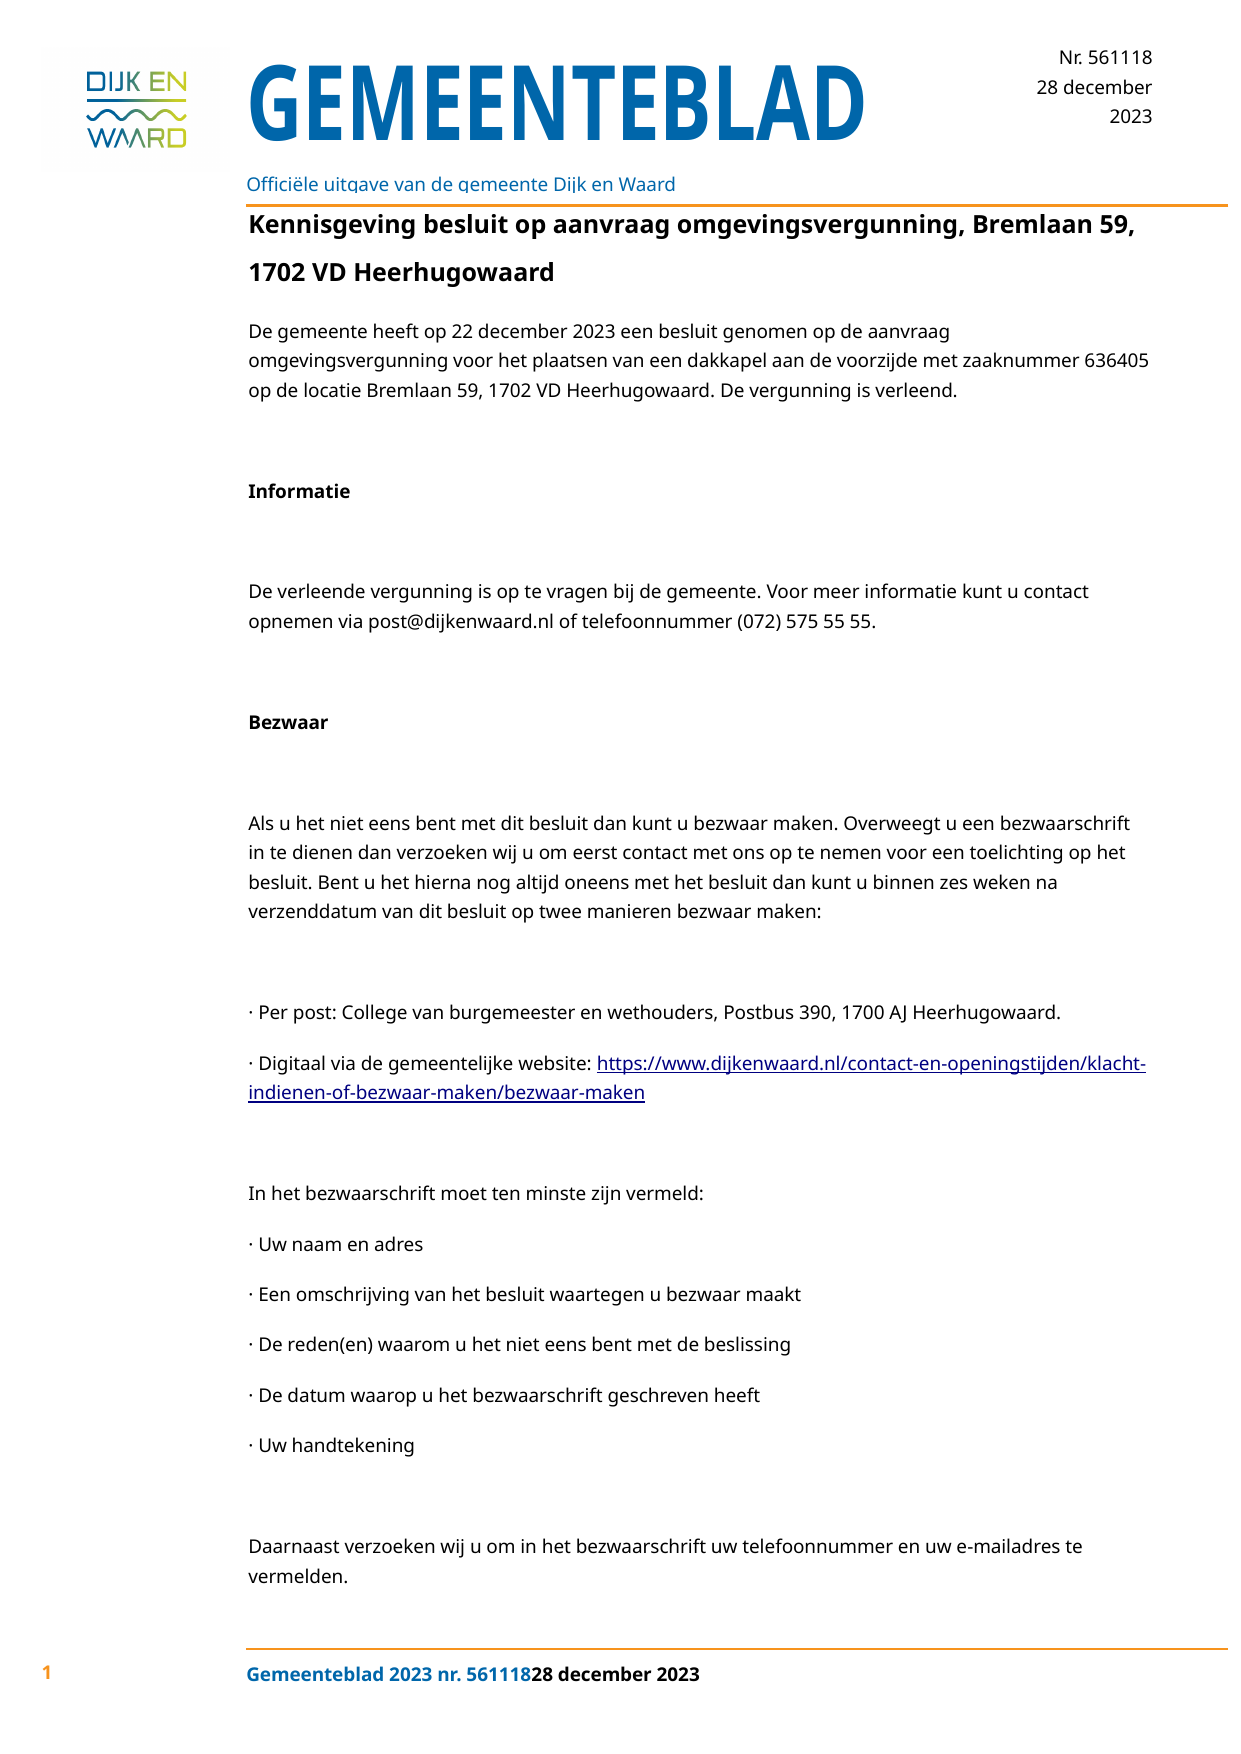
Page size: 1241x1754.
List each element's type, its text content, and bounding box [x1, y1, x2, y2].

text Informatie [248, 478, 1152, 504]
text · Uw naam en adres [248, 1231, 1152, 1257]
text De verleende vergunning is op te vragen bij de gemeente. Voor meer informatie kunt u contact opnemen via post@dijkenwaard.nl of telefoonnummer (072) 575 55 55. [248, 579, 1152, 634]
text · De reden(en) waarom u het niet eens bent met de beslissing [248, 1332, 1152, 1357]
text Bezwaar [248, 709, 1152, 735]
text · De datum waarop u het bezwaarschrift geschreven heeft [248, 1382, 1152, 1408]
text · Digitaal via de gemeentelijke website: https://www.dijkenwaard.nl/contact-en-openingstijden/klacht-indienen-of-bezwaar-maken/bezwaar-maken [248, 1050, 1152, 1105]
text Daarnaast verzoeken wij u om in het bezwaarschrift uw telefoonnummer en uw e-mailadres te vermelden. [248, 1533, 1152, 1589]
text De gemeente heeft op 22 december 2023 een besluit genomen op de aanvraag omgevingsvergunning voor het plaatsen van een dakkapel aan de voorzijde met zaaknummer 636405 op de locatie Bremlaan 59, 1702 VD Heerhugowaard. De vergunning is verleend. [248, 318, 1152, 403]
text Als u het niet eens bent met dit besluit dan kunt u bezwaar maken. Overweegt u een bezwaarschrift in te dienen dan verzoeken wij u om eerst contact met ons op te nemen voor een toelichting op het besluit. Bent u het hierna nog altijd oneens met het besluit dan kunt u binnen zes weken na verzenddatum van dit besluit op twee manieren bezwaar maken: [248, 810, 1152, 924]
text · Een omschrijving van het besluit waartegen u bezwaar maakt [248, 1281, 1152, 1307]
text Kennisgeving besluit op aanvraag omgevingsvergunning, Bremlaan 59, 1702 VD Heerhugowaard [248, 207, 1152, 288]
text In het bezwaarschrift moet ten minste zijn vermeld: [248, 1180, 1152, 1206]
picture [41, 47, 231, 172]
text · Uw handtekening [248, 1432, 1152, 1458]
text · Per post: College van burgemeester en wethouders, Postbus 390, 1700 AJ Heerhugowaard. [248, 999, 1152, 1025]
